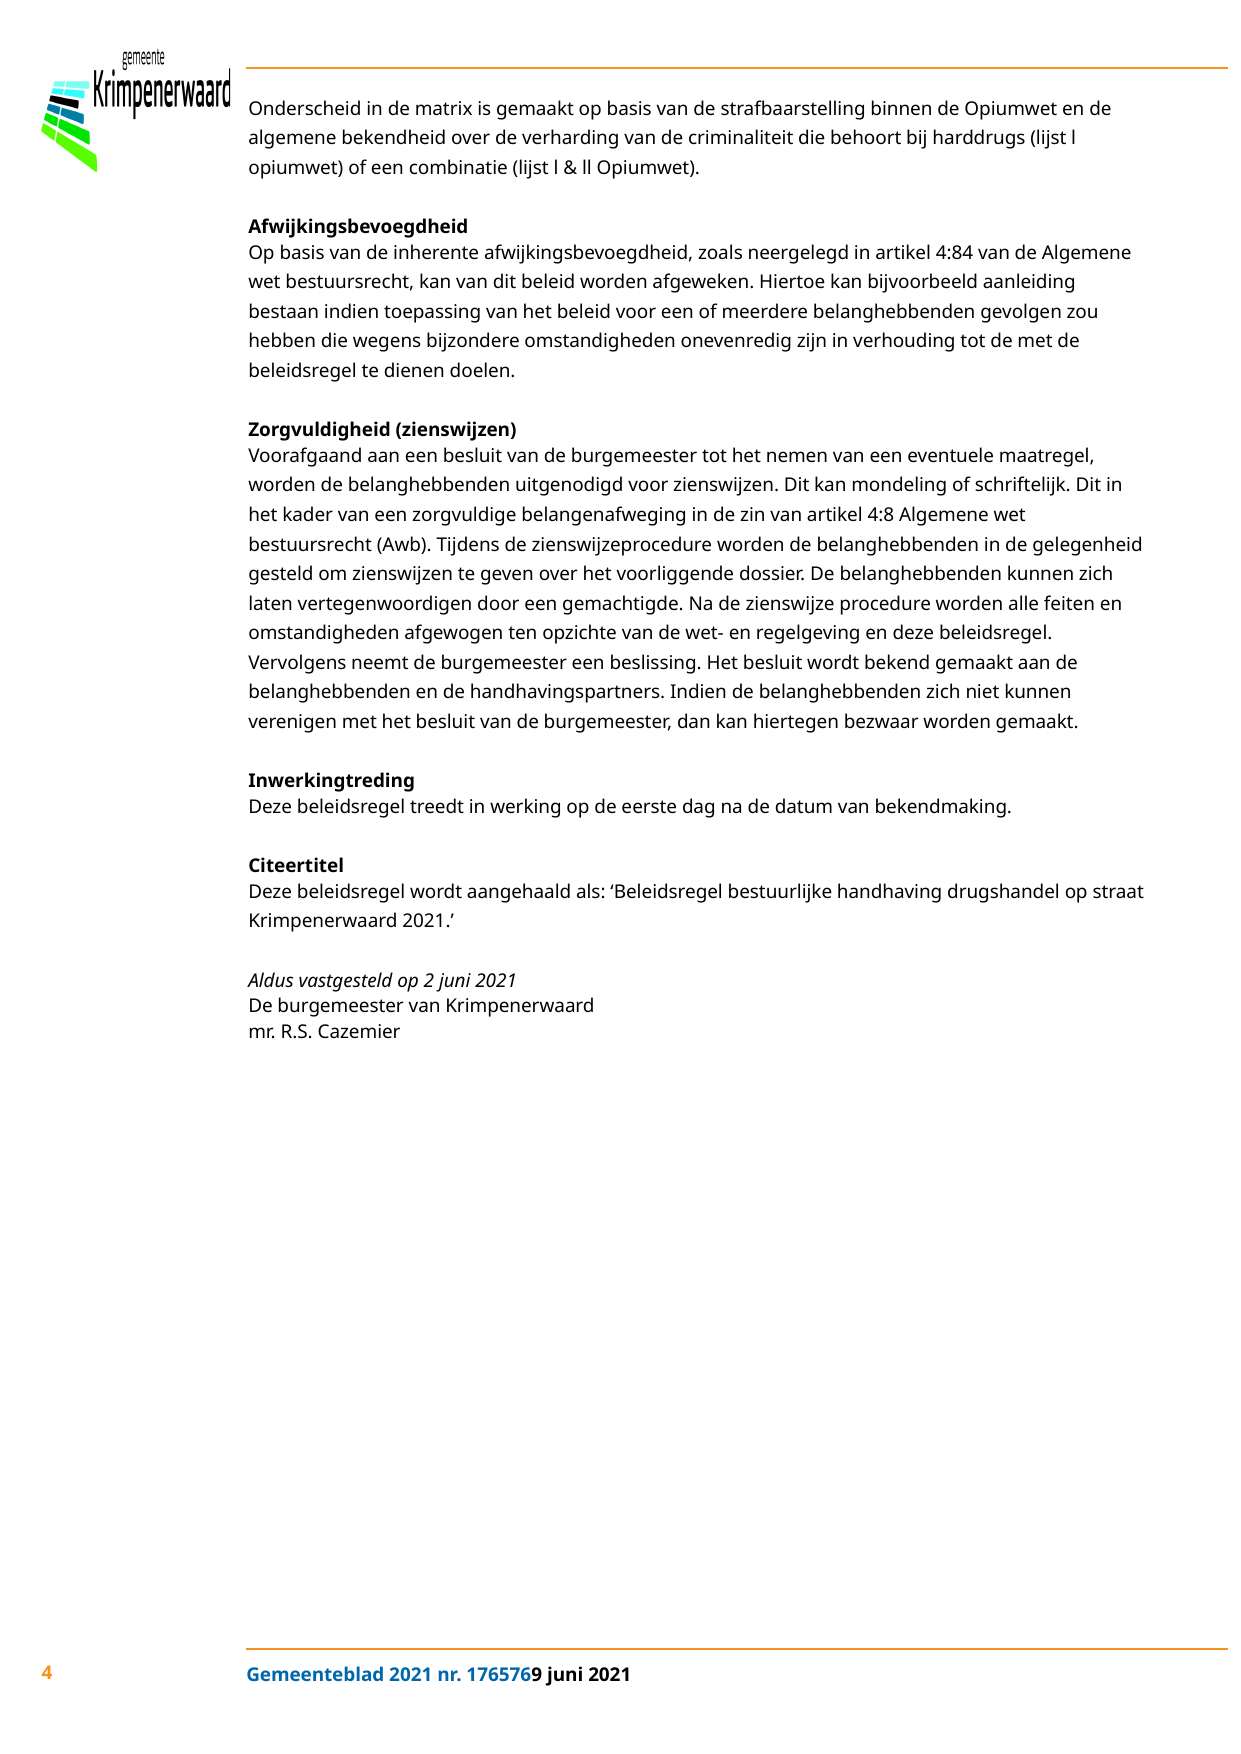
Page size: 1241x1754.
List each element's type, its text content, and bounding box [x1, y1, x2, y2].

text Deze beleidsregel treedt in werking op de eerste dag na de datum van bekendmaking. [248, 793, 1152, 819]
text Voorafgaand aan een besluit van de burgemeester tot het nemen van een eventuele maatregel, worden de belanghebbenden uitgenodigd voor zienswijzen. Dit kan mondeling of schriftelijk. Dit in het kader van een zorgvuldige belangenafweging in de zin van artikel 4:8 Algemene wet bestuursrecht (Awb). Tijdens de zienswijzeprocedure worden de belanghebbenden in de gelegenheid gesteld om zienswijzen te geven over het voorliggende dossier. De belanghebbenden kunnen zich laten vertegenwoordigen door een gemachtigde. Na de zienswijze procedure worden alle feiten en omstandigheden afgewogen ten opzichte van de wet- en regelgeving en deze beleidsregel. Vervolgens neemt de burgemeester een beslissing. Het besluit wordt bekend gemaakt aan de belanghebbenden en de handhavingspartners. Indien de belanghebbenden zich niet kunnen verenigen met het besluit van de burgemeester, dan kan hiertegen bezwaar worden gemaakt. [248, 442, 1152, 734]
text Zorgvuldigheid (zienswijzen) [248, 416, 1152, 442]
text Inwerkingtreding [248, 767, 1152, 793]
text mr. R.S. Cazemier [248, 1018, 1152, 1044]
text Afwijkingsbevoegdheid [248, 213, 1152, 239]
text Deze beleidsregel wordt aangehaald als: ‘Beleidsregel bestuurlijke handhaving drugshandel op straat Krimpenerwaard 2021.’ [248, 878, 1152, 933]
text Onderscheid in de matrix is gemaakt op basis van de strafbaarstelling binnen de Opiumwet en de algemene bekendheid over de verharding van de criminaliteit die behoort bij harddrugs (lijst l opiumwet) of een combinatie (lijst l & ll Opiumwet). [248, 95, 1152, 180]
text Citeertitel [248, 852, 1152, 878]
text De burgemeester van Krimpenerwaard [248, 993, 1152, 1018]
text Op basis van de inherente afwijkingsbevoegdheid, zoals neergelegd in artikel 4:84 van de Algemene wet bestuursrecht, kan van dit beleid worden afgeweken. Hiertoe kan bijvoorbeeld aanleiding bestaan indien toepassing van het beleid voor een of meerdere belanghebbenden gevolgen zou hebben die wegens bijzondere omstandigheden onevenredig zijn in verhouding tot de met de beleidsregel te dienen doelen. [248, 239, 1152, 383]
picture [41, 47, 231, 172]
text Aldus vastgesteld op 2 juni 2021 [248, 967, 1152, 993]
